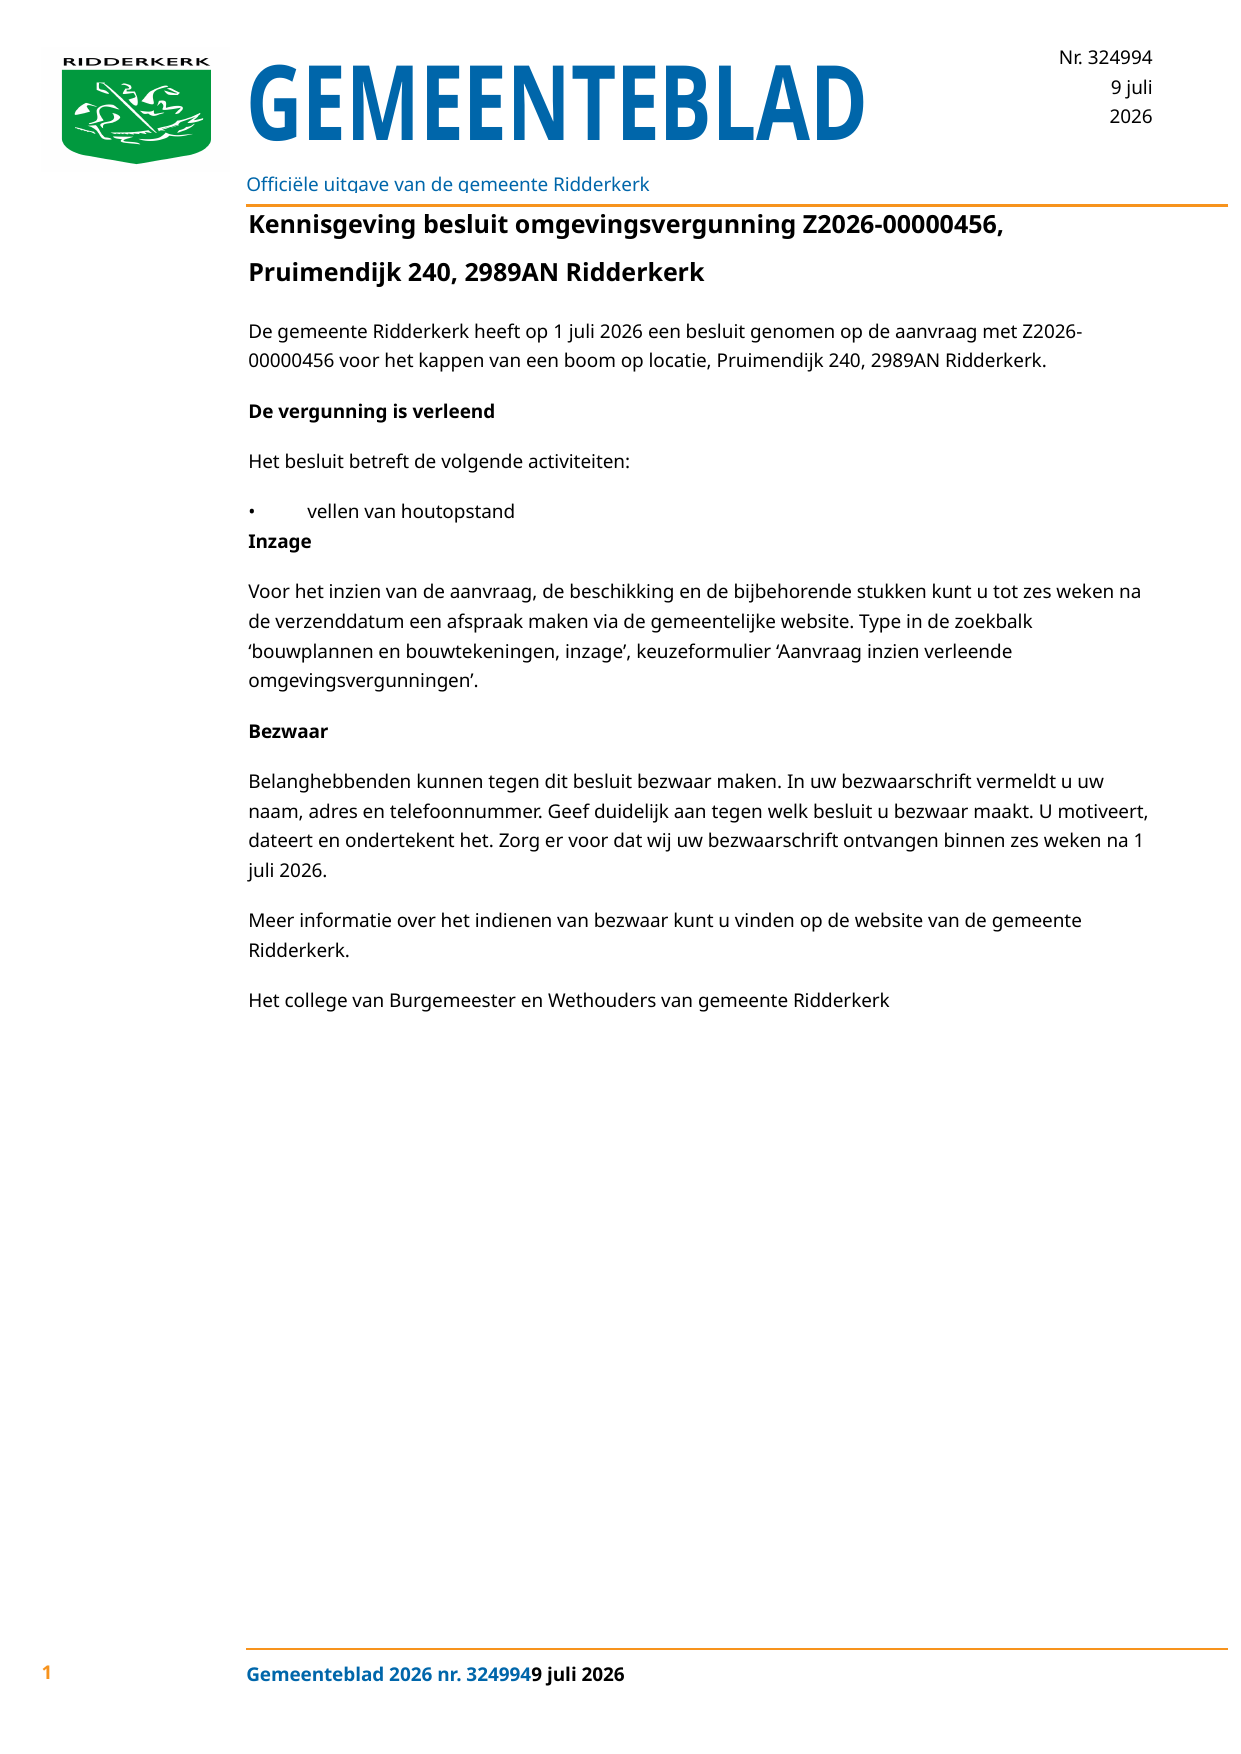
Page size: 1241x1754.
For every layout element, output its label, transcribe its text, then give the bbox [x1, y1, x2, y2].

text Belanghebbenden kunnen tegen dit besluit bezwaar maken. In uw bezwaarschrift vermeldt u uw naam, adres en telefoonnummer. Geef duidelijk aan tegen welk besluit u bezwaar maakt. U motiveert, dateert en ondertekent het. Zorg er voor dat wij uw bezwaarschrift ontvangen binnen zes weken na 1 juli 2026. [248, 768, 1152, 883]
text Voor het inzien van de aanvraag, de beschikking en de bijbehorende stukken kunt u tot zes weken na de verzenddatum een afspraak maken via de gemeentelijke website. Type in de zoekbalk ‘bouwplannen en bouwtekeningen, inzage’, keuzeformulier ‘Aanvraag inzien verleende omgevingsvergunningen’. [248, 579, 1152, 693]
text Bezwaar [248, 718, 1152, 744]
text Inzage [248, 528, 1152, 554]
text De vergunning is verleend [248, 398, 1152, 424]
text Het college van Burgemeester en Wethouders van gemeente Ridderkerk [248, 987, 1152, 1013]
text De gemeente Ridderkerk heeft op 1 juli 2026 een besluit genomen op de aanvraag met Z2026-00000456 voor het kappen van een boom op locatie, Pruimendijk 240, 2989AN Ridderkerk. [248, 318, 1152, 373]
text Het besluit betreft de volgende activiteiten: [248, 448, 1152, 474]
text Meer informatie over het indienen van bezwaar kunt u vinden op de website van de gemeente Ridderkerk. [248, 907, 1152, 963]
picture [41, 47, 231, 172]
text Kennisgeving besluit omgevingsvergunning Z2026-00000456, Pruimendijk 240, 2989AN Ridderkerk [248, 207, 1152, 288]
list vellen van houtopstand [248, 499, 1152, 524]
